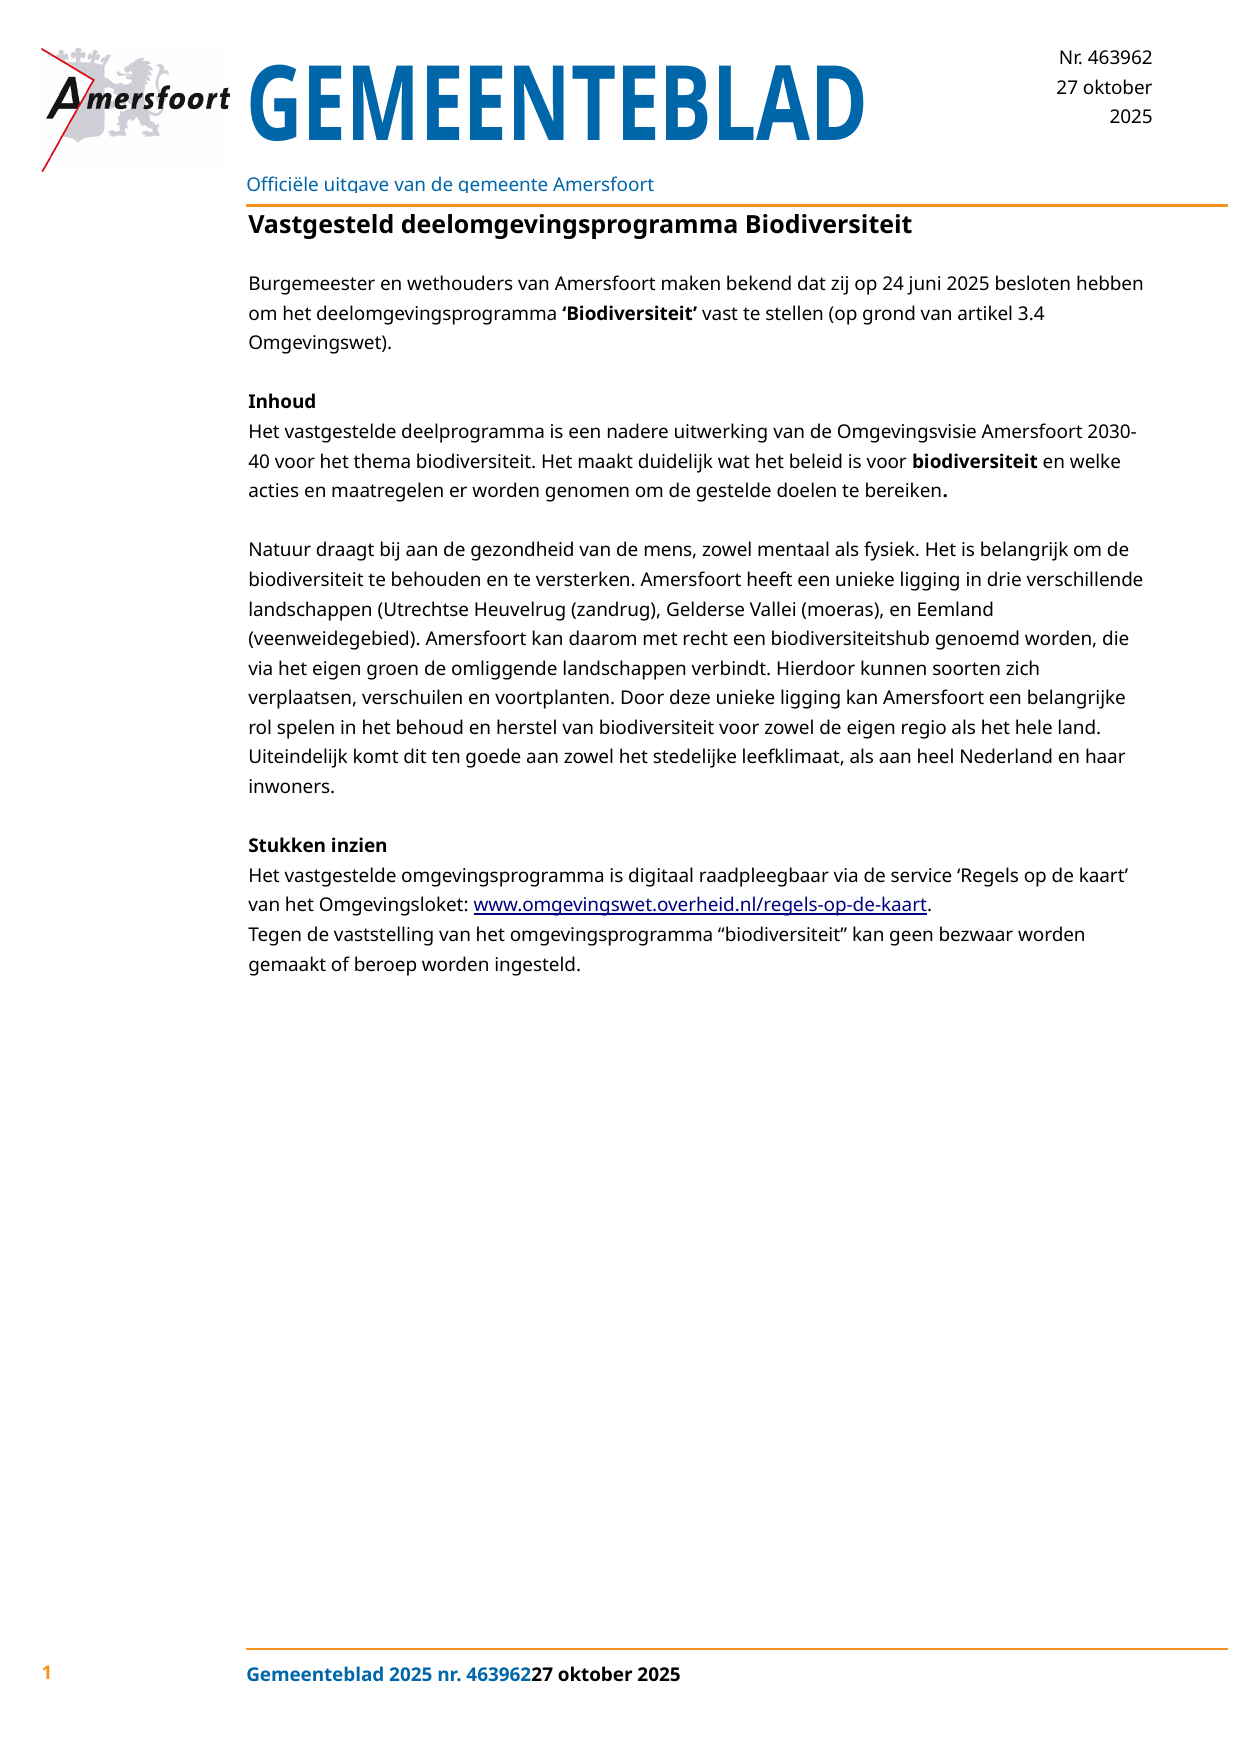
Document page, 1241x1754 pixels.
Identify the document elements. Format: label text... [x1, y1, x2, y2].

text Stukken inzien [248, 832, 1152, 858]
text Het vastgestelde deelprogramma is een nadere uitwerking van de Omgevingsvisie Amersfoort 2030-40 voor het thema biodiversiteit. Het maakt duidelijk wat het beleid is voor biodiversiteit en welke acties en maatregelen er worden genomen om de gestelde doelen te bereiken. [248, 418, 1152, 503]
text Burgemeester en wethouders van Amersfoort maken bekend dat zij op 24 juni 2025 besloten hebben om het deelomgevingsprogramma ‘Biodiversiteit’ vast te stellen (op grond van artikel 3.4 Omgevingswet). [248, 270, 1152, 355]
text Inhoud [248, 389, 1152, 414]
text Tegen de vaststelling van het omgevingsprogramma “biodiversiteit” kan geen bezwaar worden gemaakt of beroep worden ingesteld. [248, 921, 1152, 976]
text Vastgesteld deelomgevingsprogramma Biodiversiteit [248, 207, 1152, 241]
text Het vastgestelde omgevingsprogramma is digitaal raadpleegbaar via de service ‘Regels op de kaart’ van het Omgevingsloket: www.omgevingswet.overheid.nl/regels-op-de-kaart. [248, 862, 1152, 917]
picture [41, 47, 231, 172]
text Natuur draagt bij aan de gezondheid van de mens, zowel mentaal als fysiek. Het is belangrijk om de biodiversiteit te behouden en te versterken. Amersfoort heeft een unieke ligging in drie verschillende landschappen (Utrechtse Heuvelrug (zandrug), Gelderse Vallei (moeras), en Eemland (veenweidegebied). Amersfoort kan daarom met recht een biodiversiteitshub genoemd worden, die via het eigen groen de omliggende landschappen verbindt. Hierdoor kunnen soorten zich verplaatsen, verschuilen en voortplanten. Door deze unieke ligging kan Amersfoort een belangrijke rol spelen in het behoud en herstel van biodiversiteit voor zowel de eigen regio als het hele land. Uiteindelijk komt dit ten goede aan zowel het stedelijke leefklimaat, als aan heel Nederland en haar inwoners. [248, 537, 1152, 799]
